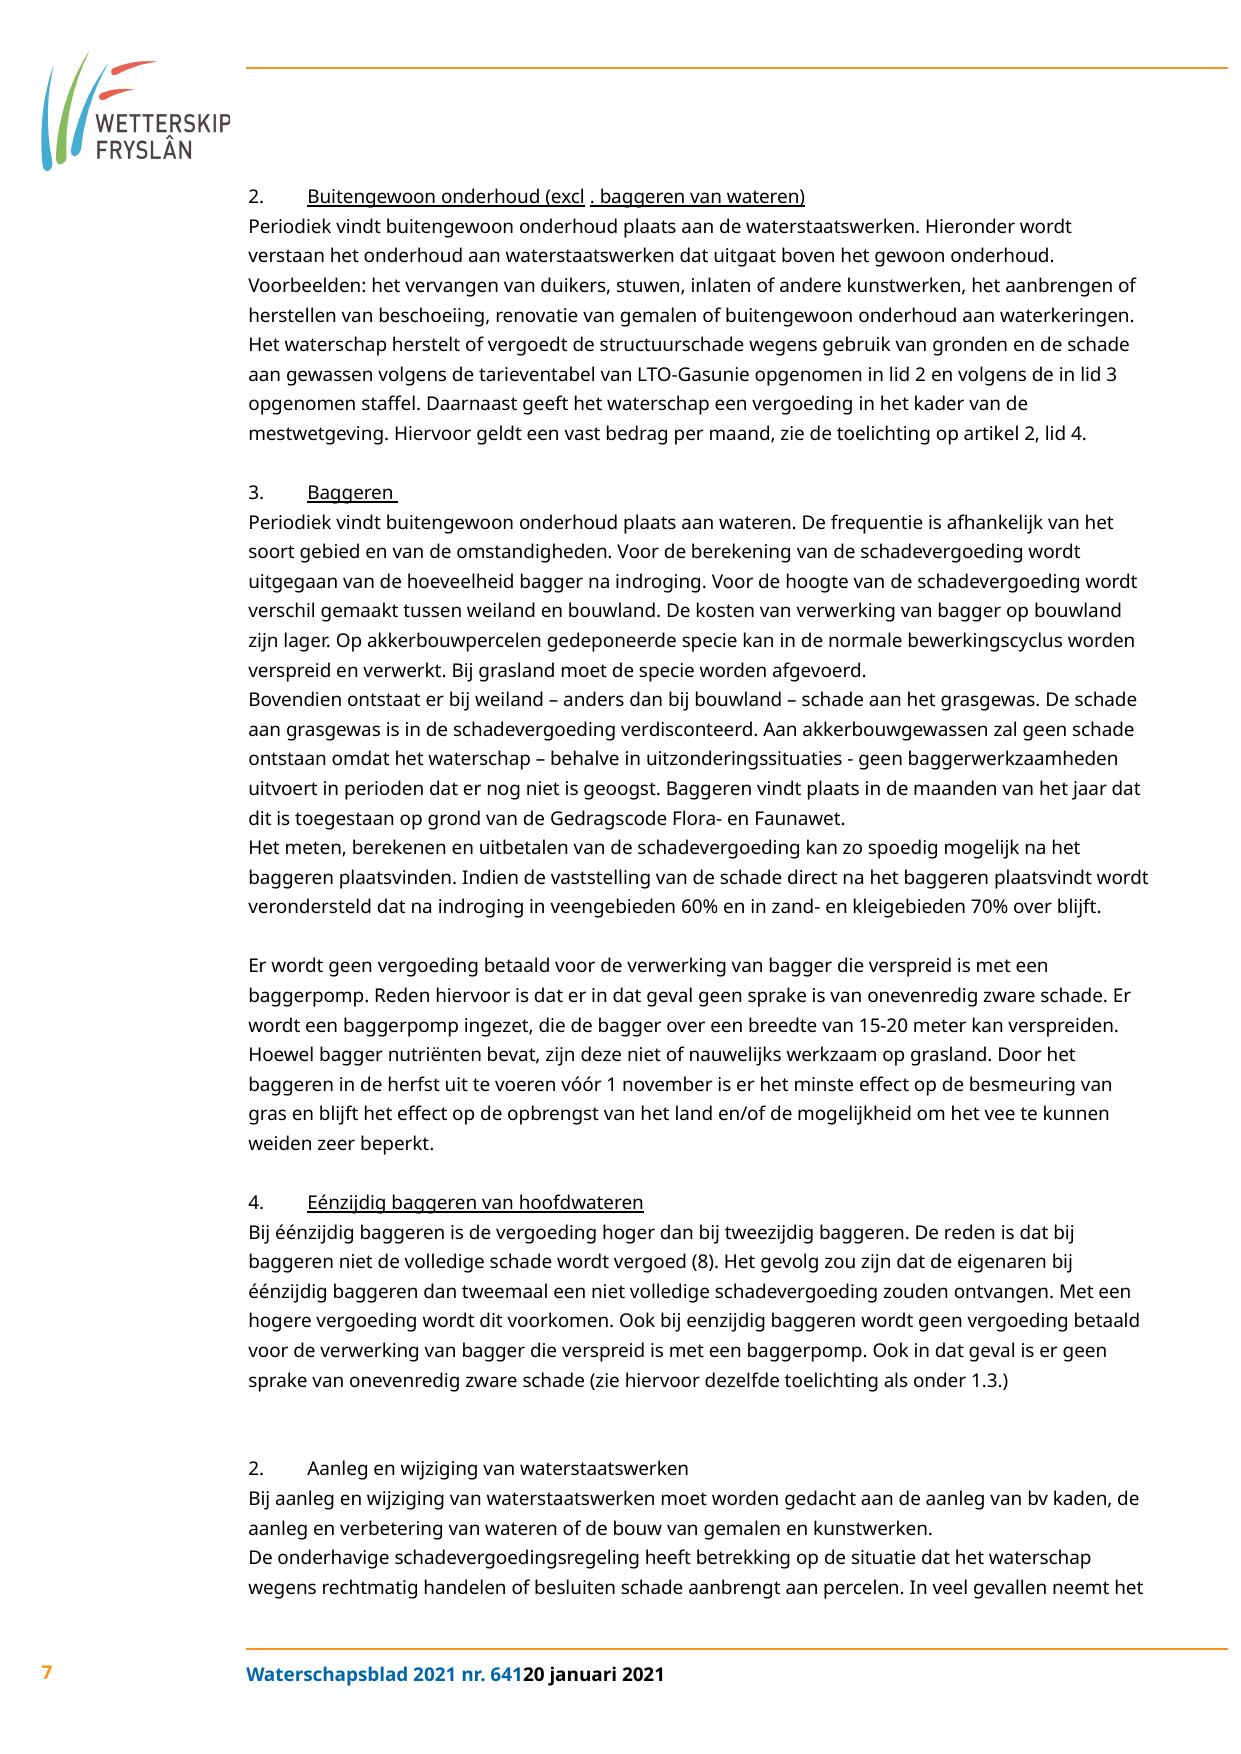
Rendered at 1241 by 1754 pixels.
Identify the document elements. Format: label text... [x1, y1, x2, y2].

text Het waterschap herstelt of vergoedt de structuurschade wegens gebruik van gronden en de schade aan gewassen volgens de tarieventabel van LTO-Gasunie opgenomen in lid 2 en volgens de in lid 3 opgenomen staffel. Daarnaast geeft het waterschap een vergoeding in het kader van de mestwetgeving. Hiervoor geldt een vast bedrag per maand, zie de toelichting op artikel 2, lid 4. [248, 331, 1152, 446]
list Eénzijdig baggeren van hoofdwateren [248, 1189, 1152, 1215]
text Er wordt geen vergoeding betaald voor de verwerking van bagger die verspreid is met een baggerpomp. Reden hiervoor is dat er in dat geval geen sprake is van onevenredig zware schade. Er wordt een baggerpomp ingezet, die de bagger over een breedte van 15-20 meter kan verspreiden. Hoewel bagger nutriënten bevat, zijn deze niet of nauwelijks werkzaam op grasland. Door het baggeren in de herfst uit te voeren vóór 1 november is er het minste effect op de besmeuring van gras en blijft het effect op de opbrengst van het land en/of de mogelijkheid om het vee te kunnen weiden zeer beperkt. [248, 953, 1152, 1156]
list Aanleg en wijziging van waterstaatswerken [248, 1456, 1152, 1481]
text Bij aanleg en wijziging van waterstaatswerken moet worden gedacht aan de aanleg van bv kaden, de aanleg en verbetering van wateren of de bouw van gemalen en kunstwerken. [248, 1485, 1152, 1541]
text Het meten, berekenen en uitbetalen van de schadevergoeding kan zo spoedig mogelijk na het baggeren plaatsvinden. Indien de vaststelling van de schade direct na het baggeren plaatsvindt wordt verondersteld dat na indroging in veengebieden 60% en in zand- en kleigebieden 70% over blijft. [248, 834, 1152, 919]
list Baggeren [248, 479, 1152, 505]
text Bij éénzijdig baggeren is de vergoeding hoger dan bij tweezijdig baggeren. De reden is dat bij baggeren niet de volledige schade wordt vergoed (8). Het gevolg zou zijn dat de eigenaren bij éénzijdig baggeren dan tweemaal een niet volledige schadevergoeding zouden ontvangen. Met een hogere vergoeding wordt dit voorkomen. Ook bij eenzijdig baggeren wordt geen vergoeding betaald voor de verwerking van bagger die verspreid is met een baggerpomp. Ook in dat geval is er geen sprake van onevenredig zware schade (zie hiervoor dezelfde toelichting als onder 1.3.) [248, 1219, 1152, 1393]
text De onderhavige schadevergoedingsregeling heeft betrekking op de situatie dat het waterschap wegens rechtmatig handelen of besluiten schade aanbrengt aan percelen. In veel gevallen neemt het [248, 1544, 1152, 1600]
text Bovendien ontstaat er bij weiland – anders dan bij bouwland – schade aan het grasgewas. De schade aan grasgewas is in de schadevergoeding verdisconteerd. Aan akkerbouwgewassen zal geen schade ontstaan omdat het waterschap – behalve in uitzonderingssituaties - geen baggerwerkzaamheden uitvoert in perioden dat er nog niet is geoogst. Baggeren vindt plaats in de maanden van het jaar dat dit is toegestaan op grond van de Gedragscode Flora- en Faunawet. [248, 686, 1152, 831]
text Periodiek vindt buitengewoon onderhoud plaats aan wateren. De frequentie is afhankelijk van het soort gebied en van de omstandigheden. Voor de berekening van de schadevergoeding wordt uitgegaan van de hoeveelheid bagger na indroging. Voor de hoogte van de schadevergoeding wordt verschil gemaakt tussen weiland en bouwland. De kosten van verwerking van bagger op bouwland zijn lager. Op akkerbouwpercelen gedeponeerde specie kan in de normale bewerkingscyclus worden verspreid en verwerkt. Bij grasland moet de specie worden afgevoerd. [248, 509, 1152, 683]
text Periodiek vindt buitengewoon onderhoud plaats aan de waterstaatswerken. Hieronder wordt verstaan het onderhoud aan waterstaatswerken dat uitgaat boven het gewoon onderhoud. Voorbeelden: het vervangen van duikers, stuwen, inlaten of andere kunstwerken, het aanbrengen of herstellen van beschoeiing, renovatie van gemalen of buitengewoon onderhoud aan waterkeringen. [248, 213, 1152, 328]
picture [41, 47, 231, 172]
list Buitengewoon onderhoud (excl . baggeren van wateren) [248, 183, 1152, 209]
